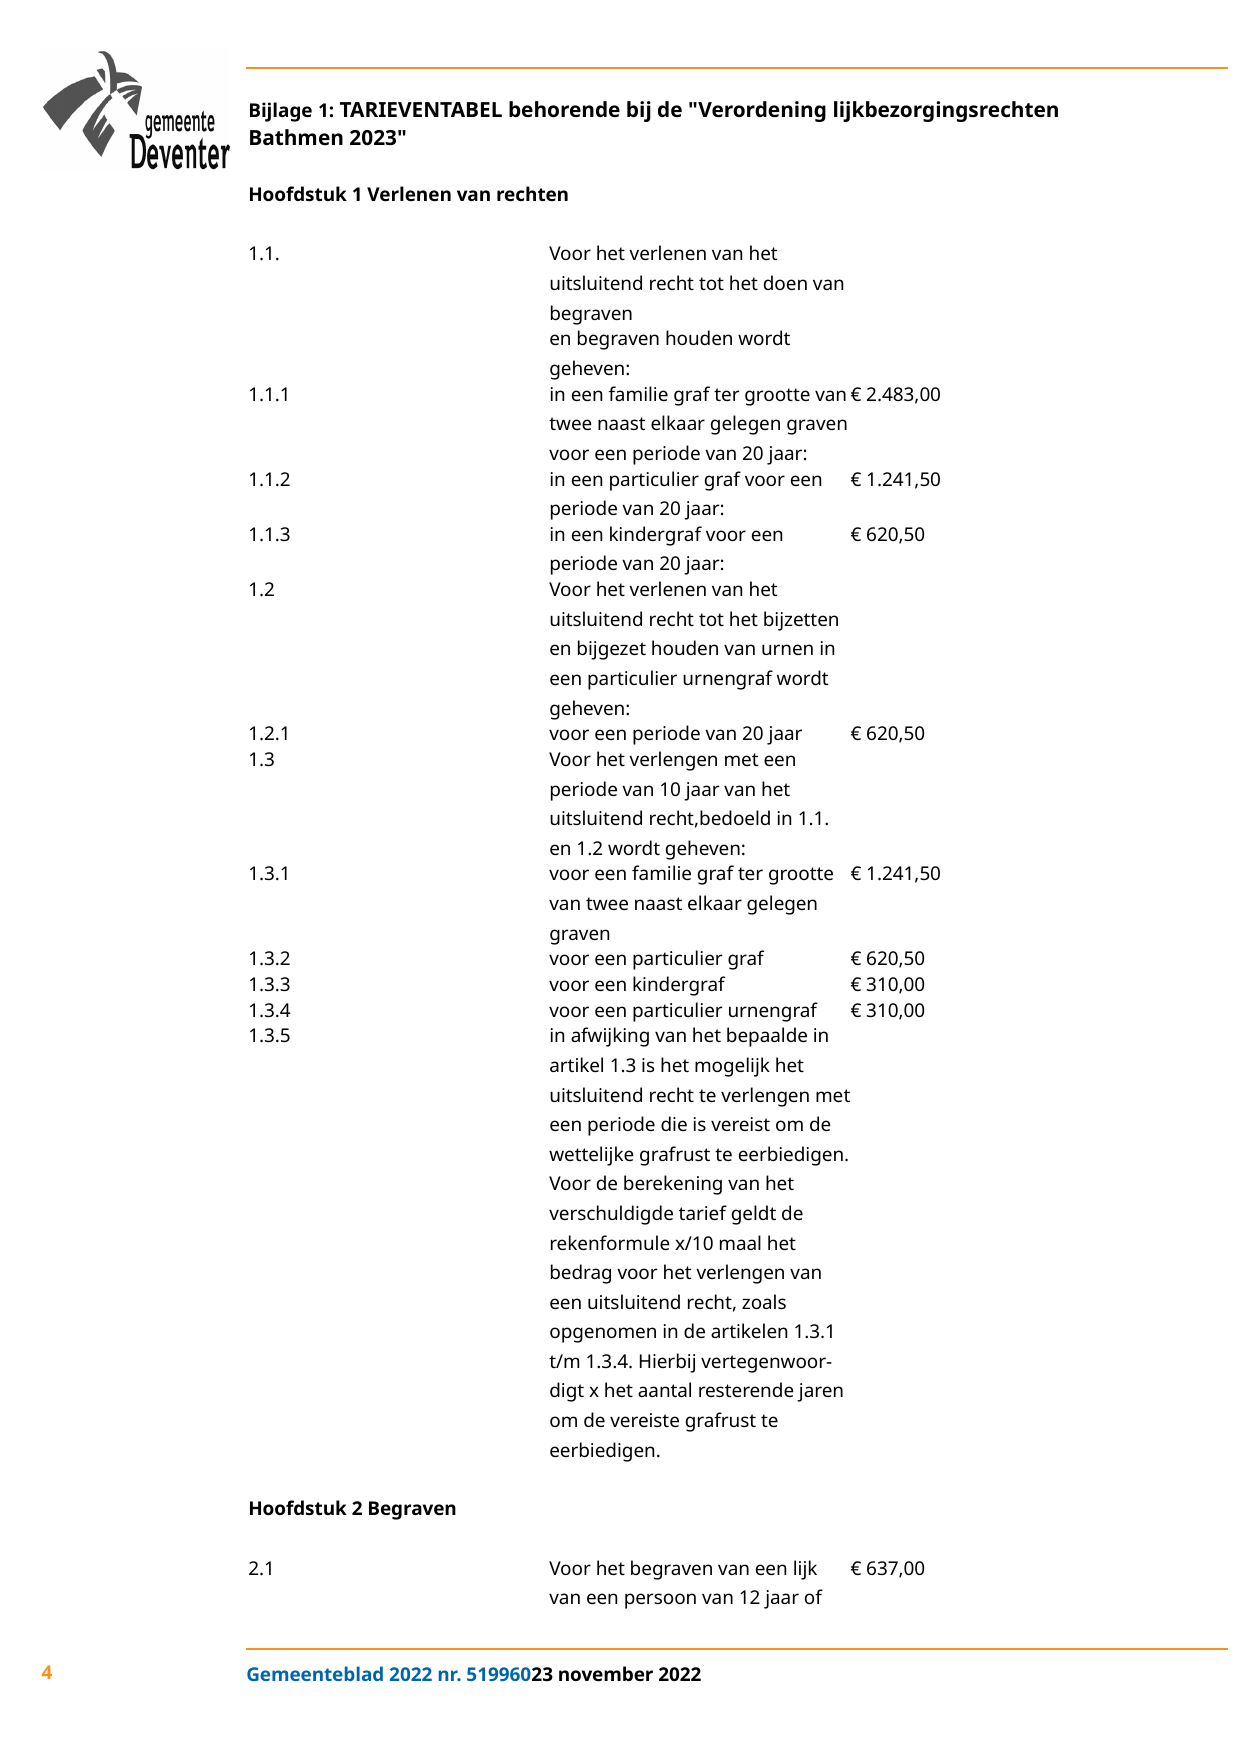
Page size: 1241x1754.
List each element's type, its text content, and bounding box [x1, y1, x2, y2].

table_header Voor het verlenen van het uitsluitend recht tot het doen van begraven [549, 241, 850, 326]
table_cell 1.3 [248, 746, 549, 861]
table_header 2.1 [248, 1555, 549, 1610]
table_cell € 1.241,50 [850, 466, 1152, 521]
table_cell [850, 746, 1152, 861]
table_cell 1.1.3 [248, 521, 549, 576]
table_cell 1.3.3 [248, 971, 549, 997]
table_cell 1.1.2 [248, 466, 549, 521]
table_cell € 310,00 [850, 997, 1152, 1023]
table_cell € 1.241,50 [850, 861, 1152, 946]
table_cell voor een particulier urnengraf [549, 997, 850, 1023]
table_cell € 310,00 [850, 971, 1152, 997]
table_cell voor een familie graf ter grootte van twee naast elkaar gelegen graven [549, 861, 850, 946]
table_cell [248, 326, 549, 381]
table_header 1.1. [248, 241, 549, 326]
text Hoofdstuk 2 Begraven [248, 1495, 1152, 1521]
picture [41, 47, 231, 172]
table_cell 1.2 [248, 576, 549, 720]
table_cell [850, 326, 1152, 381]
table_cell voor een particulier graf [549, 946, 850, 971]
table_header [850, 241, 1152, 326]
table_cell in een familie graf ter grootte van twee naast elkaar gelegen graven voor een periode van 20 jaar: [549, 381, 850, 466]
table_cell € 620,50 [850, 521, 1152, 576]
text Hoofdstuk 1 Verlenen van rechten [248, 181, 1152, 207]
table_cell [850, 1023, 1152, 1463]
table_cell voor een periode van 20 jaar [549, 720, 850, 746]
table_cell € 620,50 [850, 946, 1152, 971]
table_cell Voor het verlenen van het uitsluitend recht tot het bijzetten en bijgezet houden van urnen in een particulier urnengraf wordt geheven: [549, 576, 850, 720]
table_cell in een kindergraf voor een periode van 20 jaar: [549, 521, 850, 576]
table_cell en begraven houden wordt geheven: [549, 326, 850, 381]
table_header € 637,00 [850, 1555, 1152, 1610]
table_cell [850, 576, 1152, 720]
table_cell 1.2.1 [248, 720, 549, 746]
table_header Voor het begraven van een lijk van een persoon van 12 jaar of [549, 1555, 850, 1610]
table_cell 1.3.2 [248, 946, 549, 971]
table_cell € 620,50 [850, 720, 1152, 746]
text Bijlage 1: TARIEVENTABEL behorende bij de "Verordening lijkbezorgingsrechten Bathmen 2023" [248, 95, 1152, 152]
table_cell Voor het verlengen met een periode van 10 jaar van het uitsluitend recht,bedoeld in 1.1. en 1.2 wordt geheven: [549, 746, 850, 861]
table_cell 1.3.4 [248, 997, 549, 1023]
table_cell in afwijking van het bepaalde in artikel 1.3 is het mogelijk het uitsluitend recht te verlengen met een periode die is vereist om de wettelijke grafrust te eerbiedigen. Voor de berekening van het verschuldigde tarief geldt de rekenformule x/10 maal het bedrag voor het verlengen van een uitsluitend recht, zoals opgenomen in de artikelen 1.3.1 t/m 1.3.4. Hierbij vertegenwoor- digt x het aantal resterende jaren om de vereiste grafrust te eerbiedigen. [549, 1023, 850, 1463]
table_cell in een particulier graf voor een periode van 20 jaar: [549, 466, 850, 521]
table_cell 1.3.5 [248, 1023, 549, 1463]
table_cell voor een kindergraf [549, 971, 850, 997]
table_cell 1.3.1 [248, 861, 549, 946]
table_cell € 2.483,00 [850, 381, 1152, 466]
table_cell 1.1.1 [248, 381, 549, 466]
